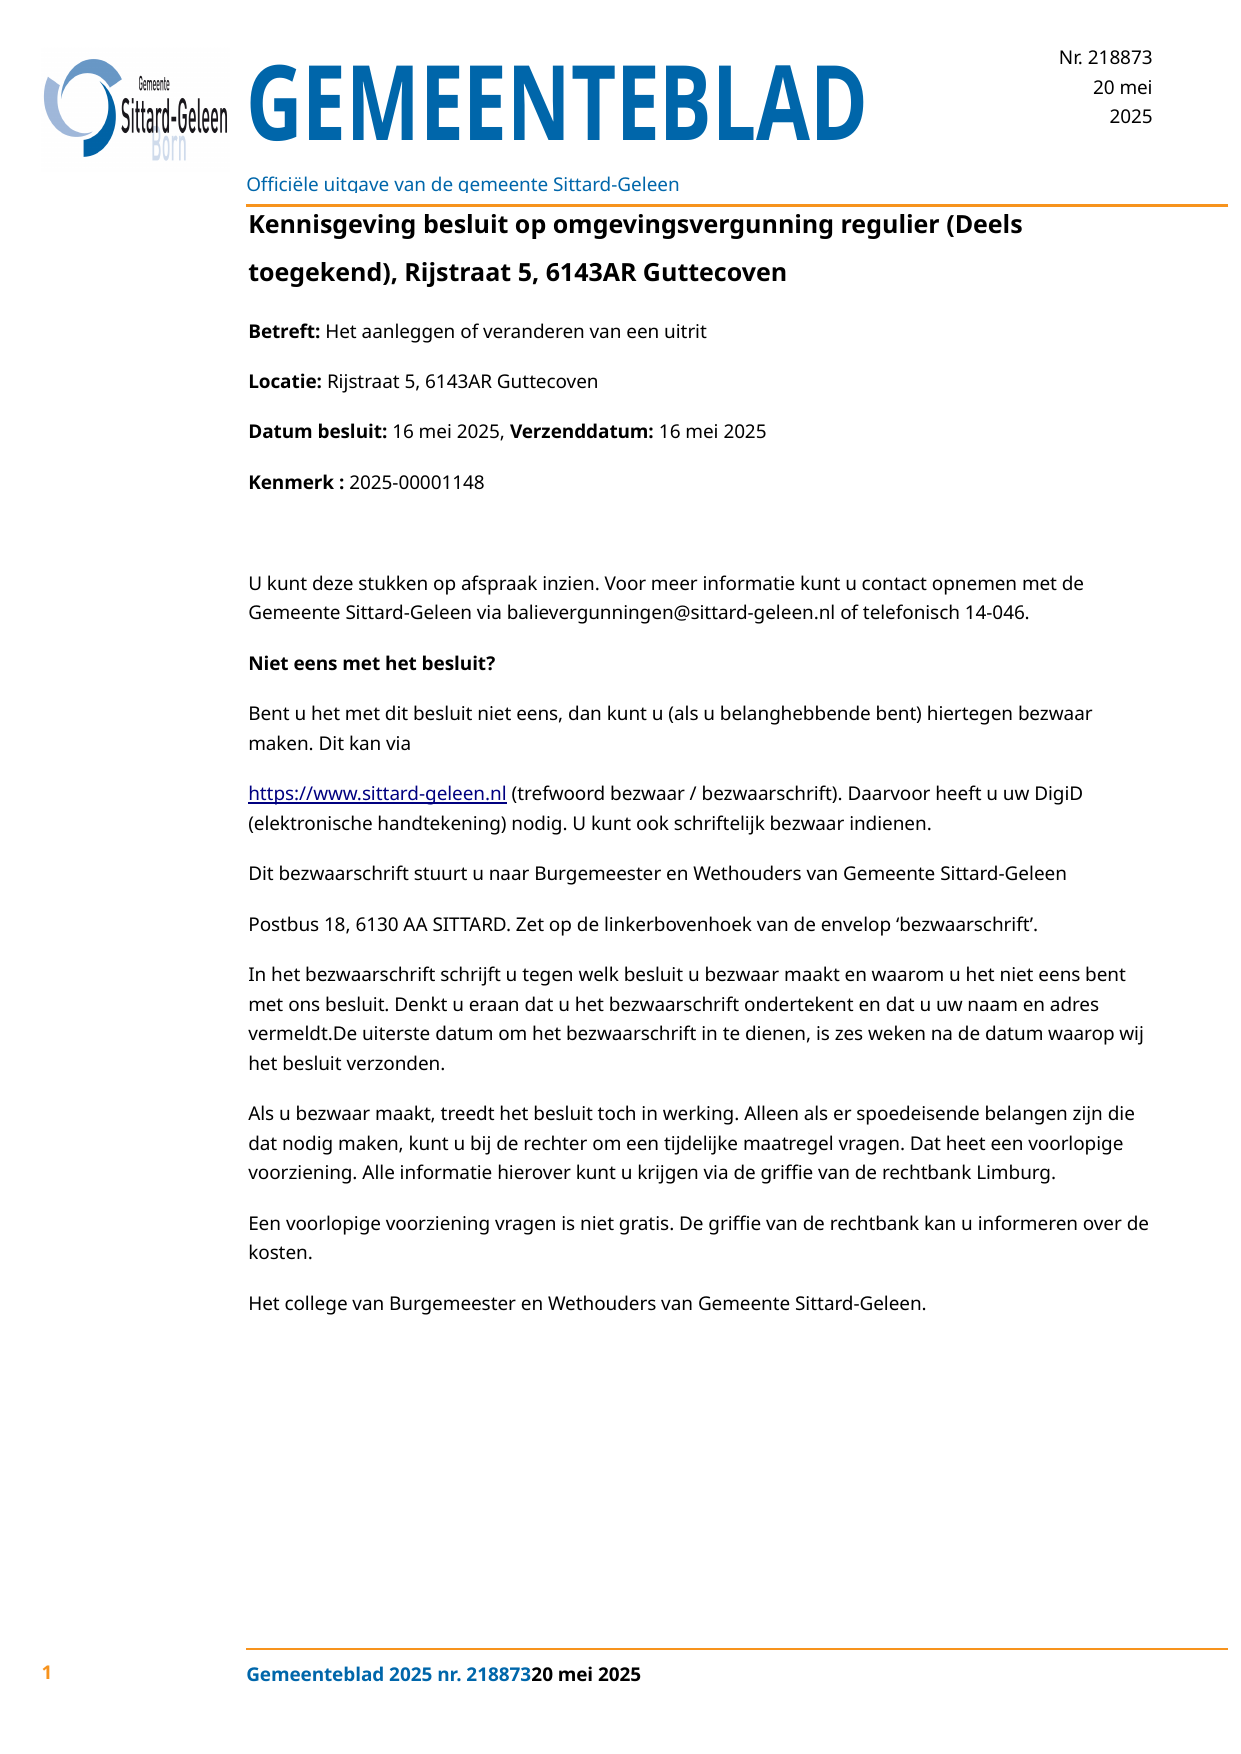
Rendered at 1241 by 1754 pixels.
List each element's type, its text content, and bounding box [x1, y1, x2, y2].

text https://www.sittard-geleen.nl (trefwoord bezwaar / bezwaarschrift). Daarvoor heeft u uw DigiD (elektronische handtekening) nodig. U kunt ook schriftelijk bezwaar indienen. [248, 780, 1152, 836]
picture [41, 47, 231, 172]
text Kennisgeving besluit op omgevingsvergunning regulier (Deels toegekend), Rijstraat 5, 6143AR Guttecoven [248, 207, 1152, 288]
text Bent u het met dit besluit niet eens, dan kunt u (als u belanghebbende bent) hiertegen bezwaar maken. Dit kan via [248, 700, 1152, 756]
text Een voorlopige voorziening vragen is niet gratis. De griffie van de rechtbank kan u informeren over de kosten. [248, 1210, 1152, 1265]
text Als u bezwaar maakt, treedt het besluit toch in werking. Alleen als er spoedeisende belangen zijn die dat nodig maken, kunt u bij de rechter om een tijdelijke maatregel vragen. Dat heet een voorlopige voorziening. Alle informatie hierover kunt u krijgen via de griffie van de rechtbank Limburg. [248, 1100, 1152, 1185]
text In het bezwaarschrift schrijft u tegen welk besluit u bezwaar maakt en waarom u het niet eens bent met ons besluit. Denkt u eraan dat u het bezwaarschrift ondertekent en dat u uw naam en adres vermeldt.De uiterste datum om het bezwaarschrift in te dienen, is zes weken na de datum waarop wij het besluit verzonden. [248, 961, 1152, 1076]
text Datum besluit: 16 mei 2025, Verzenddatum: 16 mei 2025 [248, 419, 1152, 444]
text Locatie: Rijstraat 5, 6143AR Guttecoven [248, 368, 1152, 394]
text Het college van Burgemeester en Wethouders van Gemeente Sittard-Geleen. [248, 1290, 1152, 1316]
text Niet eens met het besluit? [248, 650, 1152, 676]
text Dit bezwaarschrift stuurt u naar Burgemeester en Wethouders van Gemeente Sittard-Geleen [248, 860, 1152, 886]
text Kenmerk : 2025-00001148 [248, 469, 1152, 495]
text Postbus 18, 6130 AA SITTARD. Zet op de linkerbovenhoek van de envelop ‘bezwaarschrift’. [248, 911, 1152, 937]
text U kunt deze stukken op afspraak inzien. Voor meer informatie kunt u contact opnemen met de Gemeente Sittard-Geleen via balievergunningen@sittard-geleen.nl of telefonisch 14-046. [248, 570, 1152, 625]
text Betreft: Het aanleggen of veranderen van een uitrit [248, 318, 1152, 344]
